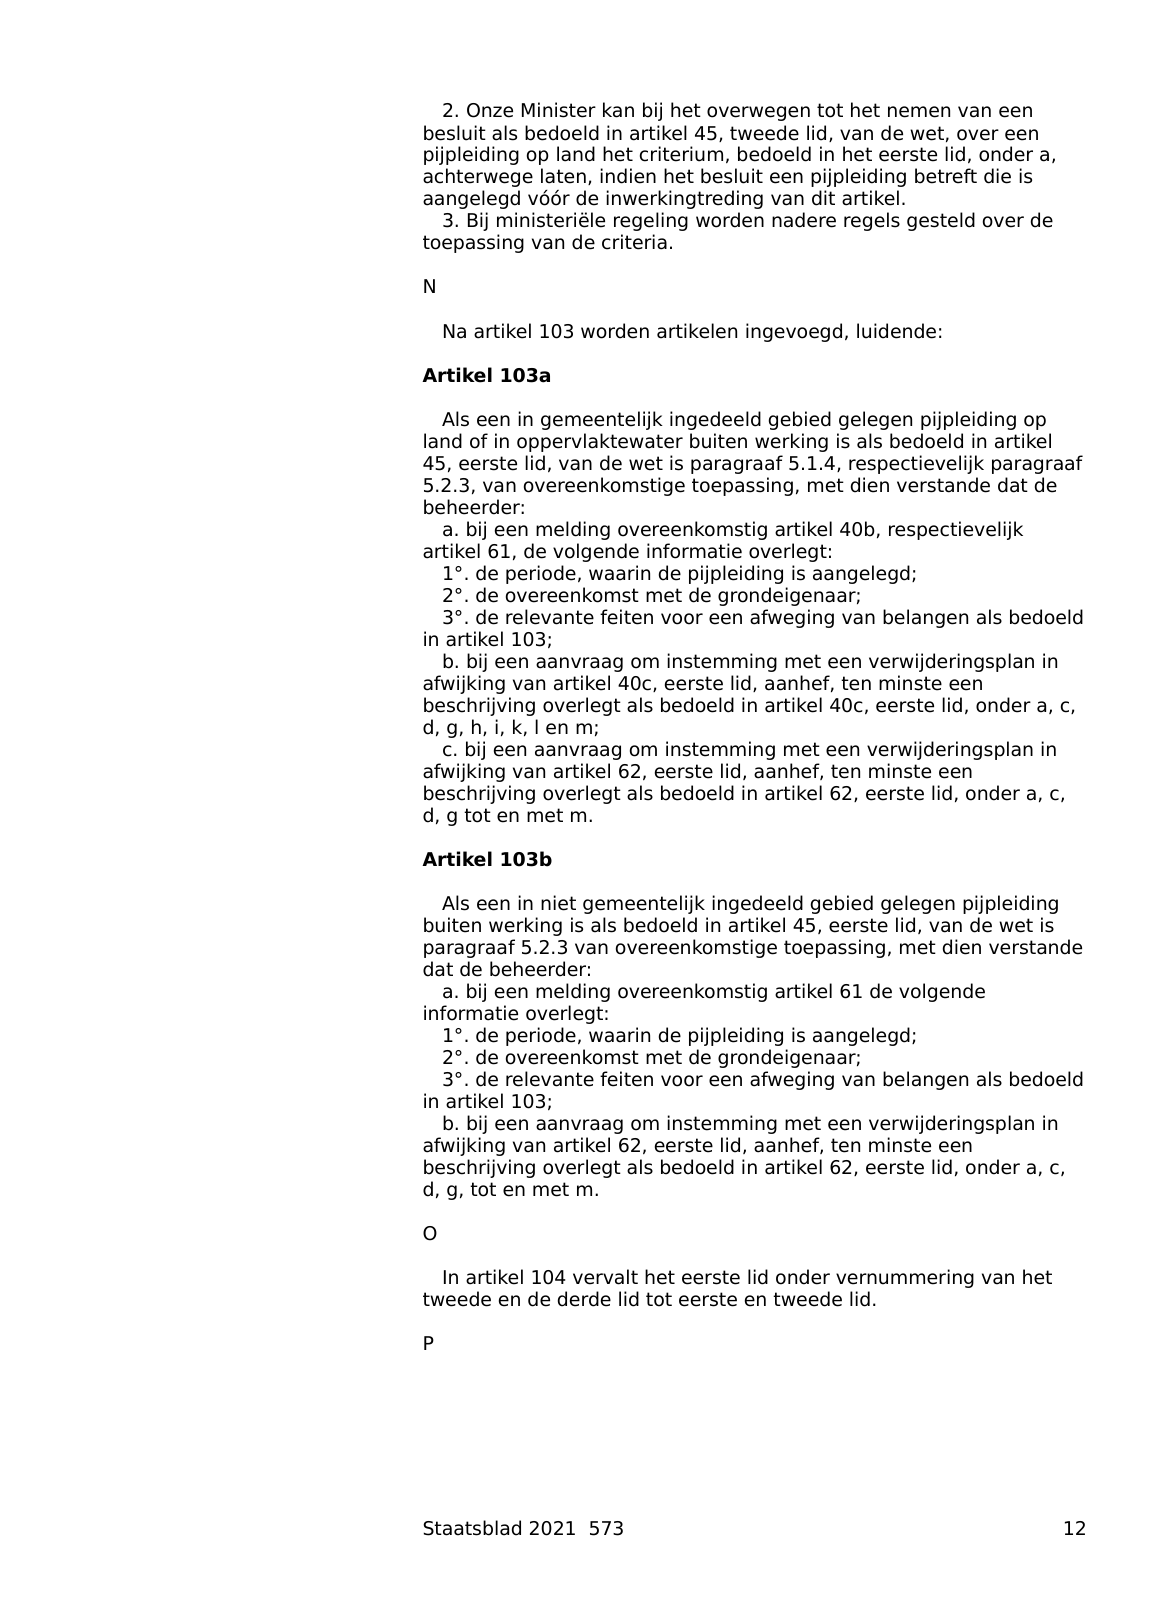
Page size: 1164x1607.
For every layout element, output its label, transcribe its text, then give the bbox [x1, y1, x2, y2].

text 3°. de relevante feiten voor een afweging van belangen als bedoeld in artikel 103; [422, 1069, 1087, 1113]
text 2°. de overeenkomst met de grondeigenaar; [422, 1047, 1087, 1069]
text 1°. de periode, waarin de pijpleiding is aangelegd; [422, 1025, 1087, 1047]
subtitle Artikel 103b [422, 849, 1087, 871]
text a. bij een melding overeenkomstig artikel 61 de volgende informatie overlegt: [422, 981, 1087, 1025]
text 2. Onze Minister kan bij het overwegen tot het nemen van een besluit als bedoeld in artikel 45, tweede lid, van de wet, over een pijpleiding op land het criterium, bedoeld in het eerste lid, onder a, achterwege laten, indien het besluit een pijpleiding betreft die is aangelegd vóór de inwerkingtreding van dit artikel. [422, 100, 1087, 210]
text b. bij een aanvraag om instemming met een verwijderingsplan in afwijking van artikel 40c, eerste lid, aanhef, ten minste een beschrijving overlegt als bedoeld in artikel 40c, eerste lid, onder a, c, d, g, h, i, k, l en m; [422, 651, 1087, 739]
text a. bij een melding overeenkomstig artikel 40b, respectievelijk artikel 61, de volgende informatie overlegt: [422, 519, 1087, 563]
subtitle Artikel 103a [422, 365, 1087, 387]
text 3°. de relevante feiten voor een afweging van belangen als bedoeld in artikel 103; [422, 607, 1087, 651]
text In artikel 104 vervalt het eerste lid onder vernummering van het tweede en de derde lid tot eerste en tweede lid. [422, 1267, 1087, 1311]
text b. bij een aanvraag om instemming met een verwijderingsplan in afwijking van artikel 62, eerste lid, aanhef, ten minste een beschrijving overlegt als bedoeld in artikel 62, eerste lid, onder a, c, d, g, tot en met m. [422, 1113, 1087, 1201]
text N [422, 276, 1087, 298]
text Als een in niet gemeentelijk ingedeeld gebied gelegen pijpleiding buiten werking is als bedoeld in artikel 45, eerste lid, van de wet is paragraaf 5.2.3 van overeenkomstige toepassing, met dien verstande dat de beheerder: [422, 893, 1087, 981]
text 2°. de overeenkomst met de grondeigenaar; [422, 585, 1087, 607]
text Na artikel 103 worden artikelen ingevoegd, luidende: [422, 321, 1087, 343]
text 3. Bij ministeriële regeling worden nadere regels gesteld over de toepassing van de criteria. [422, 210, 1087, 254]
text O [422, 1223, 1087, 1245]
text Als een in gemeentelijk ingedeeld gebied gelegen pijpleiding op land of in oppervlaktewater buiten werking is als bedoeld in artikel 45, eerste lid, van de wet is paragraaf 5.1.4, respectievelijk paragraaf 5.2.3, van overeenkomstige toepassing, met dien verstande dat de beheerder: [422, 409, 1087, 519]
text P [422, 1333, 1087, 1355]
text 1°. de periode, waarin de pijpleiding is aangelegd; [422, 563, 1087, 585]
text c. bij een aanvraag om instemming met een verwijderingsplan in afwijking van artikel 62, eerste lid, aanhef, ten minste een beschrijving overlegt als bedoeld in artikel 62, eerste lid, onder a, c, d, g tot en met m. [422, 739, 1087, 827]
